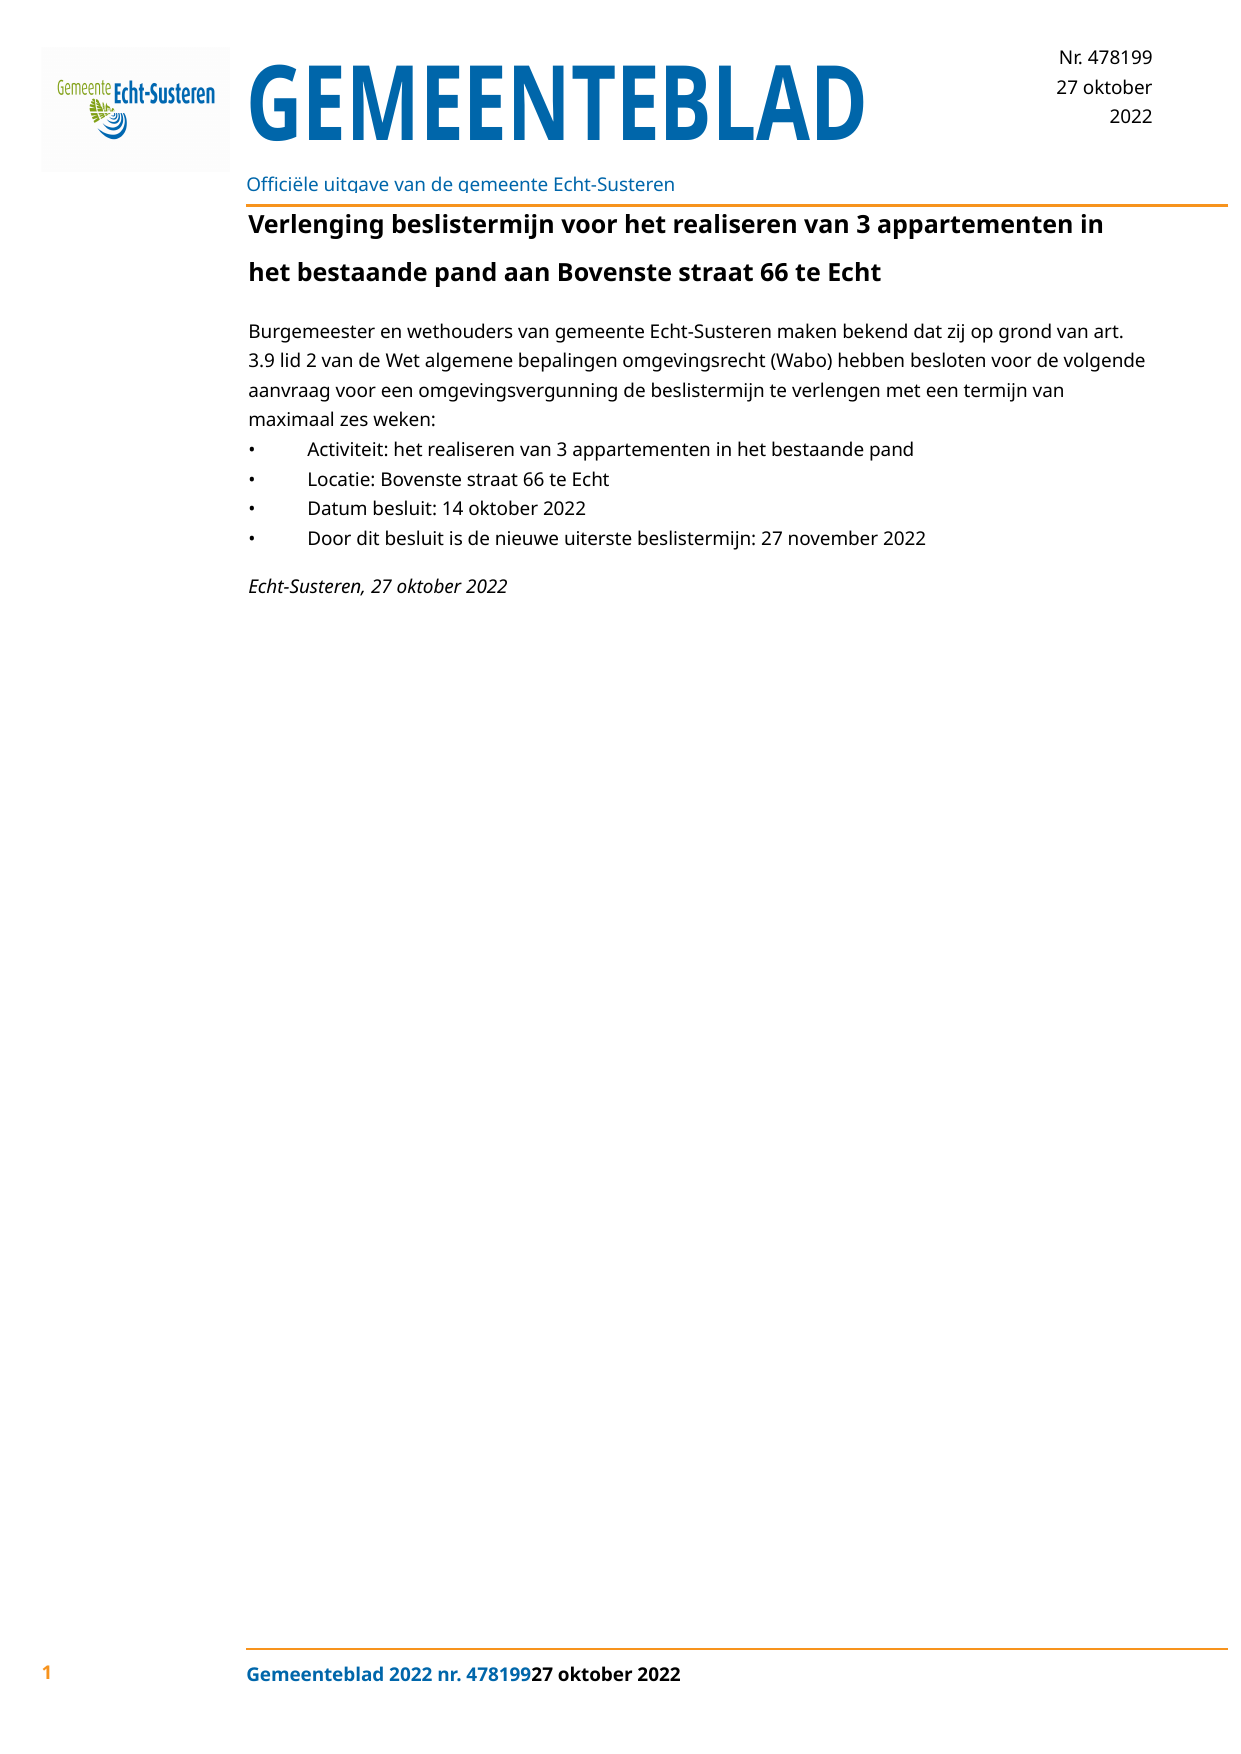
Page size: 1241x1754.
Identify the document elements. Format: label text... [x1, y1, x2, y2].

list Activiteit: het realiseren van 3 appartementen in het bestaande pand [248, 436, 1152, 462]
text Echt-Susteren, 27 oktober 2022 [248, 573, 1152, 598]
text Burgemeester en wethouders van gemeente Echt-Susteren maken bekend dat zij op grond van art. 3.9 lid 2 van de Wet algemene bepalingen omgevingsrecht (Wabo) hebben besloten voor de volgende aanvraag voor een omgevingsvergunning de beslistermijn te verlengen met een termijn van maximaal zes weken: [248, 318, 1152, 432]
list Datum besluit: 14 oktober 2022 [248, 495, 1152, 521]
list Locatie: Bovenste straat 66 te Echt [248, 466, 1152, 492]
list Door dit besluit is de nieuwe uiterste beslistermijn: 27 november 2022 [248, 525, 1152, 551]
text Verlenging beslistermijn voor het realiseren van 3 appartementen in het bestaande pand aan Bovenste straat 66 te Echt [248, 207, 1152, 288]
picture [41, 47, 231, 172]
